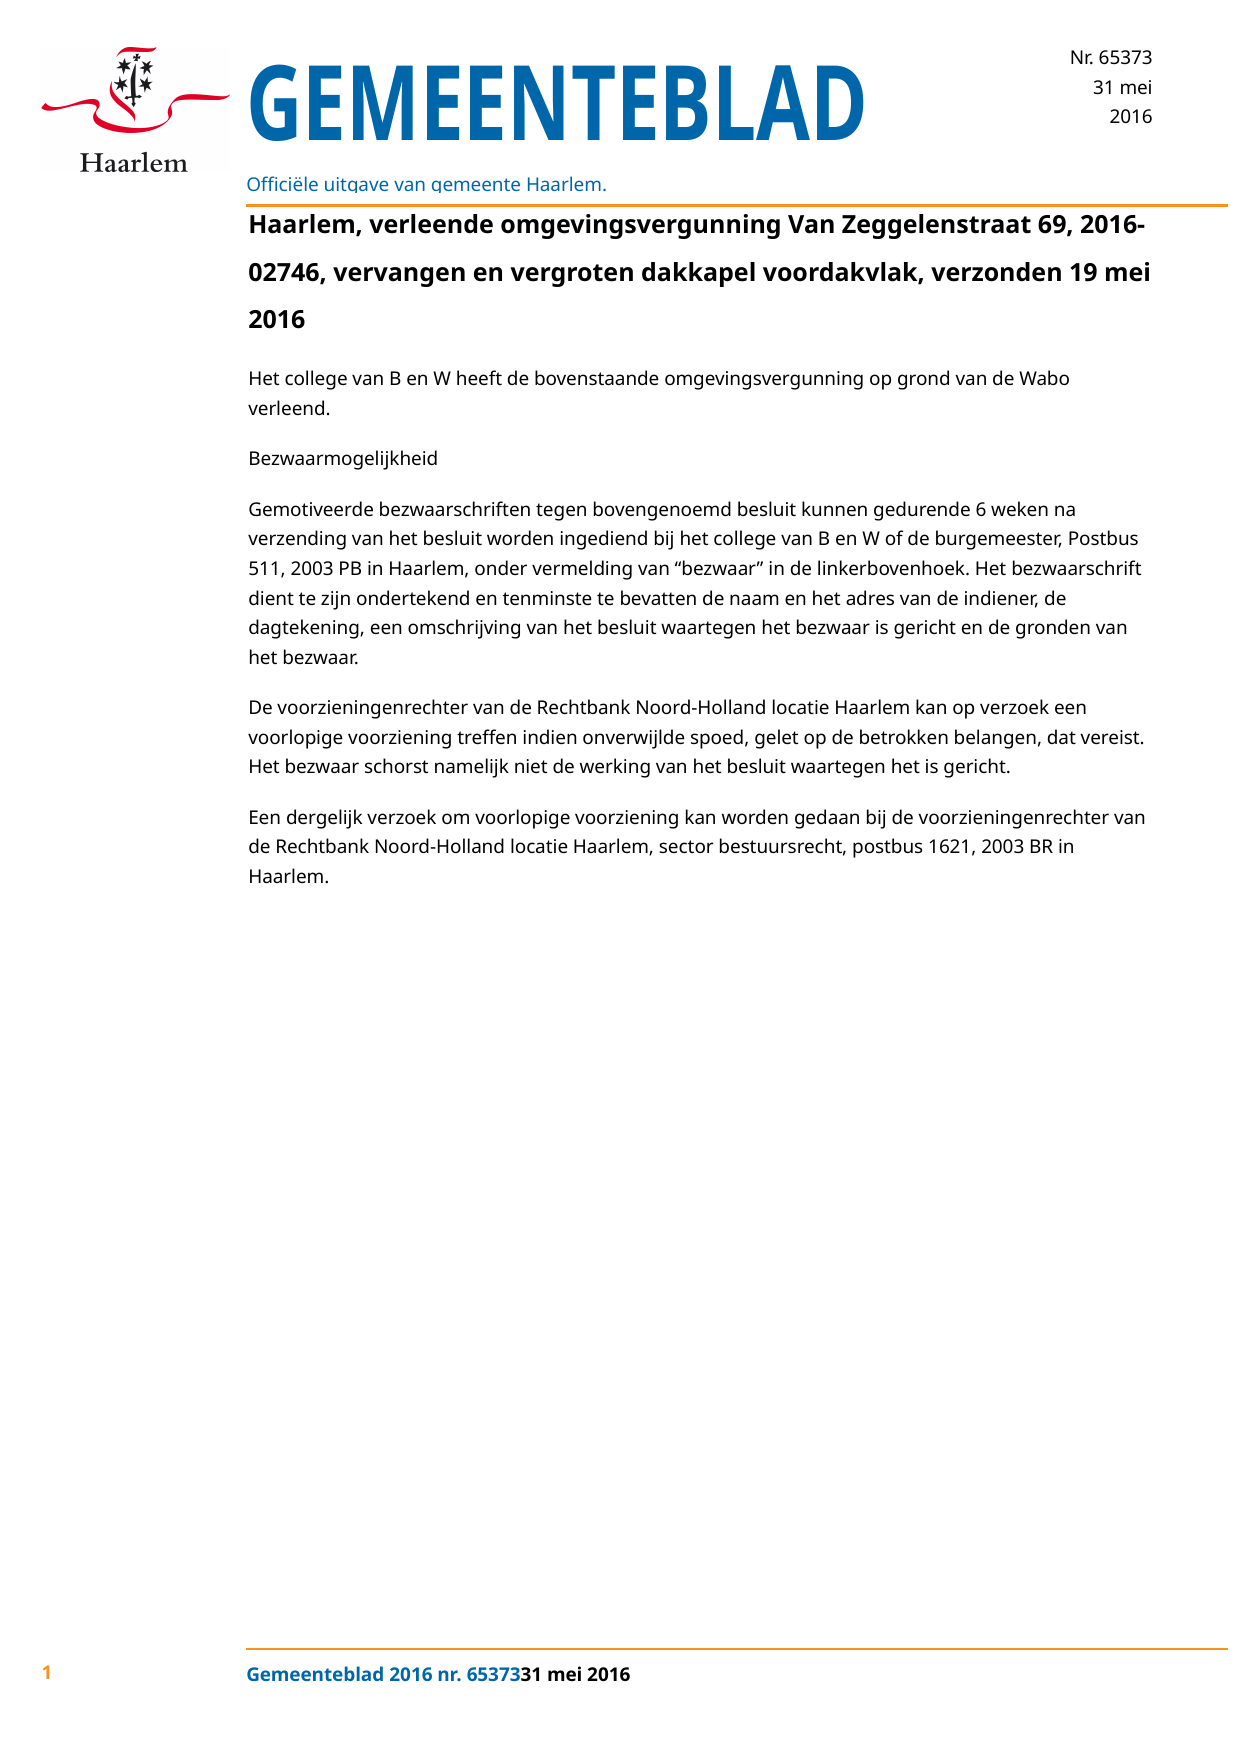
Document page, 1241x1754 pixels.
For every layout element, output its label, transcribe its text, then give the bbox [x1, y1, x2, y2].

text Haarlem, verleende omgevingsvergunning Van Zeggelenstraat 69, 2016-02746, vervangen en vergroten dakkapel voordakvlak, verzonden 19 mei 2016 [248, 207, 1152, 336]
text Het college van B en W heeft de bovenstaande omgevingsvergunning op grond van de Wabo verleend. [248, 366, 1152, 421]
picture [41, 47, 231, 172]
text Gemotiveerde bezwaarschriften tegen bovengenoemd besluit kunnen gedurende 6 weken na verzending van het besluit worden ingediend bij het college van B en W of de burgemeester, Postbus 511, 2003 PB in Haarlem, onder vermelding van “bezwaar” in de linkerbovenhoek. Het bezwaarschrift dient te zijn ondertekend en tenminste te bevatten de naam en het adres van de indiener, de dagtekening, een omschrijving van het besluit waartegen het bezwaar is gericht en de gronden van het bezwaar. [248, 496, 1152, 669]
text Bezwaarmogelijkheid [248, 446, 1152, 471]
text De voorzieningenrechter van de Rechtbank Noord-Holland locatie Haarlem kan op verzoek een voorlopige voorziening treffen indien onverwijlde spoed, gelet op de betrokken belangen, dat vereist. Het bezwaar schorst namelijk niet de werking van het besluit waartegen het is gericht. [248, 694, 1152, 779]
text Een dergelijk verzoek om voorlopige voorziening kan worden gedaan bij de voorzieningenrechter van de Rechtbank Noord-Holland locatie Haarlem, sector bestuursrecht, postbus 1621, 2003 BR in Haarlem. [248, 804, 1152, 889]
